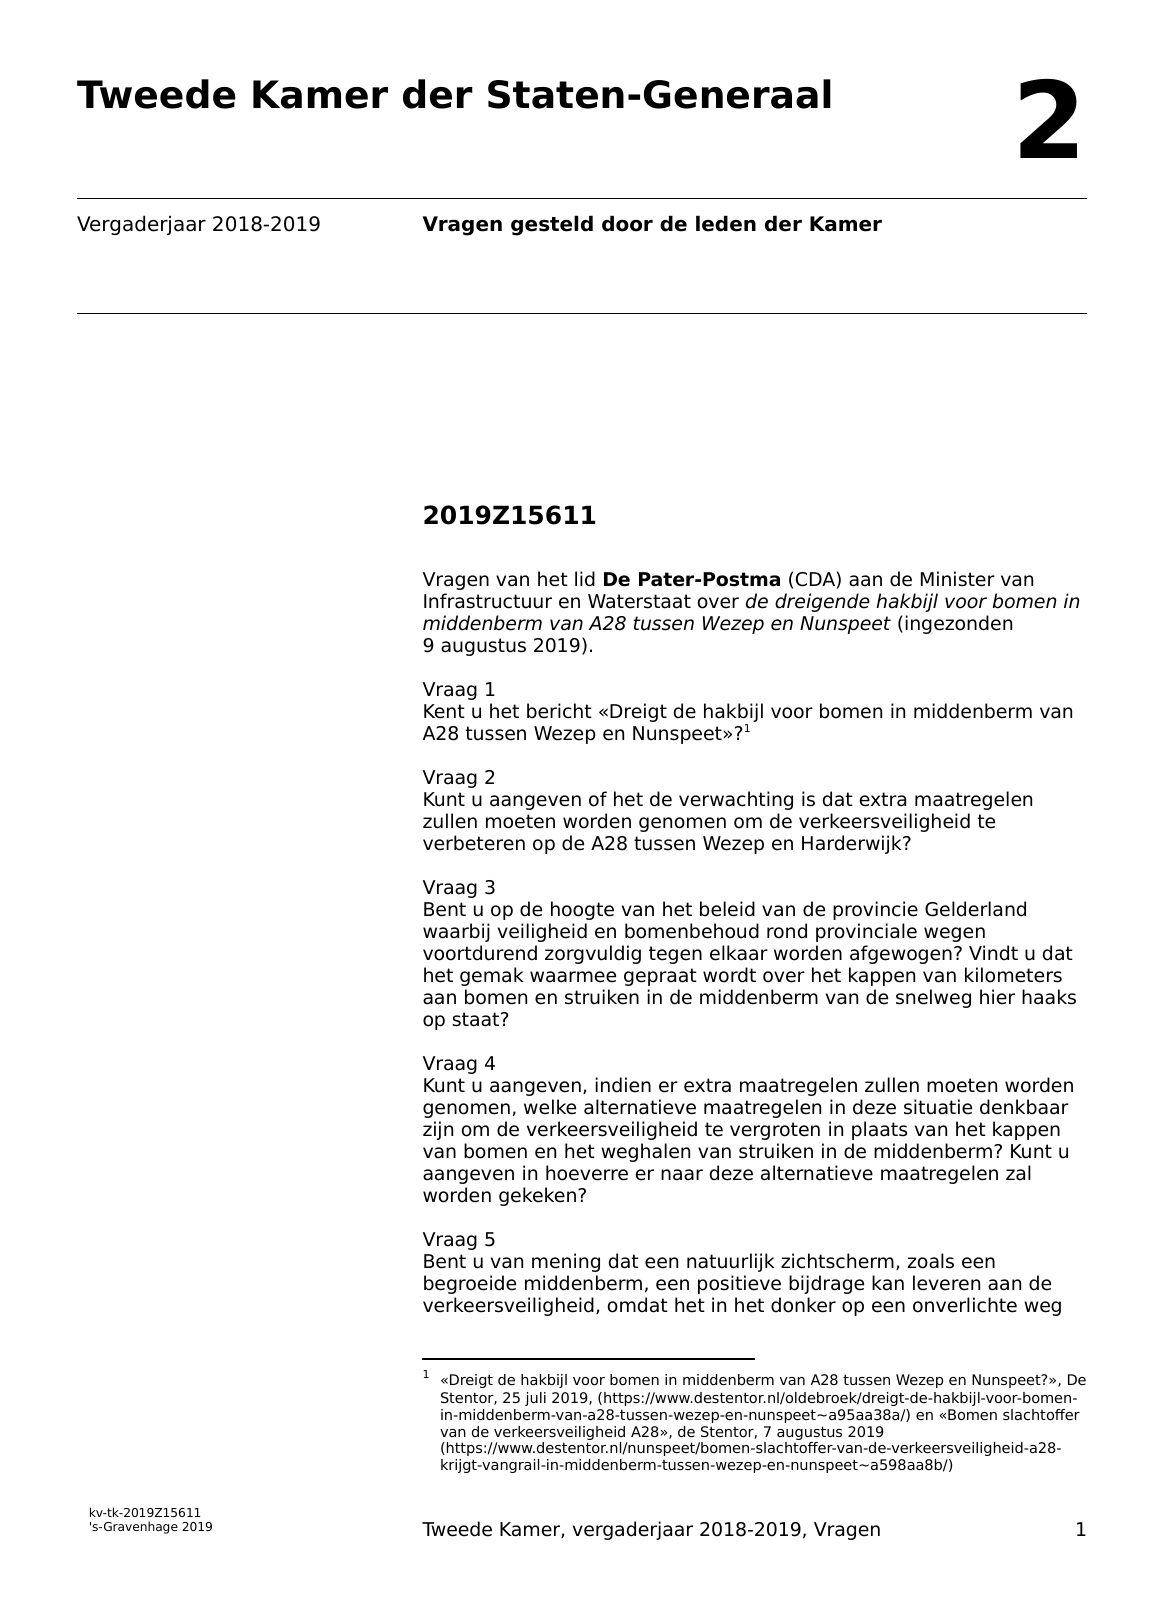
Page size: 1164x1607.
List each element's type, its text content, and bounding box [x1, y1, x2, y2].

table_cell Vragen gesteld door de leden der Kamer [422, 199, 1087, 313]
text Vraag 5 [422, 1229, 1087, 1251]
text 's-Gravenhage 2019 [88, 1520, 323, 1534]
table_cell Vergaderjaar 2018-2019 [77, 199, 422, 313]
text «Dreigt de hakbijl voor bomen in middenberm van A28 tussen Wezep en Nunspeet?», De Stentor, 25 juli 2019, (https://www.destentor.nl/oldebroek/dreigt-de-hakbijl-voor-bomen-in-middenberm-van-a28-tussen-wezep-en-nunspeet~a95aa38a/) en «Bomen slachtoffer van de verkeersveiligheid A28», de Stentor, 7 augustus 2019 (https://www.destentor.nl/nunspeet/bomen-slachtoffer-van-de-verkeersveiligheid-a28-krijgt-vangrail-in-middenberm-tussen-wezep-en-nunspeet~a598aa8b/) [422, 1368, 1087, 1474]
text Bent u van mening dat een natuurlijk zichtscherm, zoals een begroeide middenberm, een positieve bijdrage kan leveren aan de verkeersveiligheid, omdat het in het donker op een onverlichte weg [422, 1251, 1087, 1317]
text 2019Z15611 [422, 501, 1087, 531]
text Vragen van het lid De Pater-Postma (CDA) aan de Minister van Infrastructuur en Waterstaat over de dreigende hakbijl voor bomen in middenberm van A28 tussen Wezep en Nunspeet (ingezonden 9 augustus 2019). [422, 569, 1087, 657]
text Kunt u aangeven, indien er extra maatregelen zullen moeten worden genomen, welke alternatieve maatregelen in deze situatie denkbaar zijn om de verkeersveiligheid te vergroten in plaats van het kappen van bomen en het weghalen van struiken in de middenberm? Kunt u aangeven in hoeverre er naar deze alternatieve maatregelen zal worden gekeken? [422, 1075, 1087, 1207]
text Vraag 3 [422, 877, 1087, 899]
table_header 2 [886, 59, 1087, 198]
text Kunt u aangeven of het de verwachting is dat extra maatregelen zullen moeten worden genomen om de verkeersveiligheid te verbeteren op de A28 tussen Wezep en Harderwijk? [422, 789, 1087, 855]
text Kent u het bericht «Dreigt de hakbijl voor bomen in middenberm van A28 tussen Wezep en Nunspeet»? [422, 701, 1087, 745]
text kv-tk-2019Z15611 [88, 1506, 323, 1520]
text Vraag 4 [422, 1053, 1087, 1075]
text Bent u op de hoogte van het beleid van de provincie Gelderland waarbij veiligheid en bomenbehoud rond provinciale wegen voortdurend zorgvuldig tegen elkaar worden afgewogen? Vindt u dat het gemak waarmee gepraat wordt over het kappen van kilometers aan bomen en struiken in de middenberm van de snelweg hier haaks op staat? [422, 899, 1087, 1031]
text Vraag 2 [422, 767, 1087, 789]
table_header Tweede Kamer der Staten-Generaal [77, 59, 886, 198]
text Vraag 1 [422, 679, 1087, 701]
